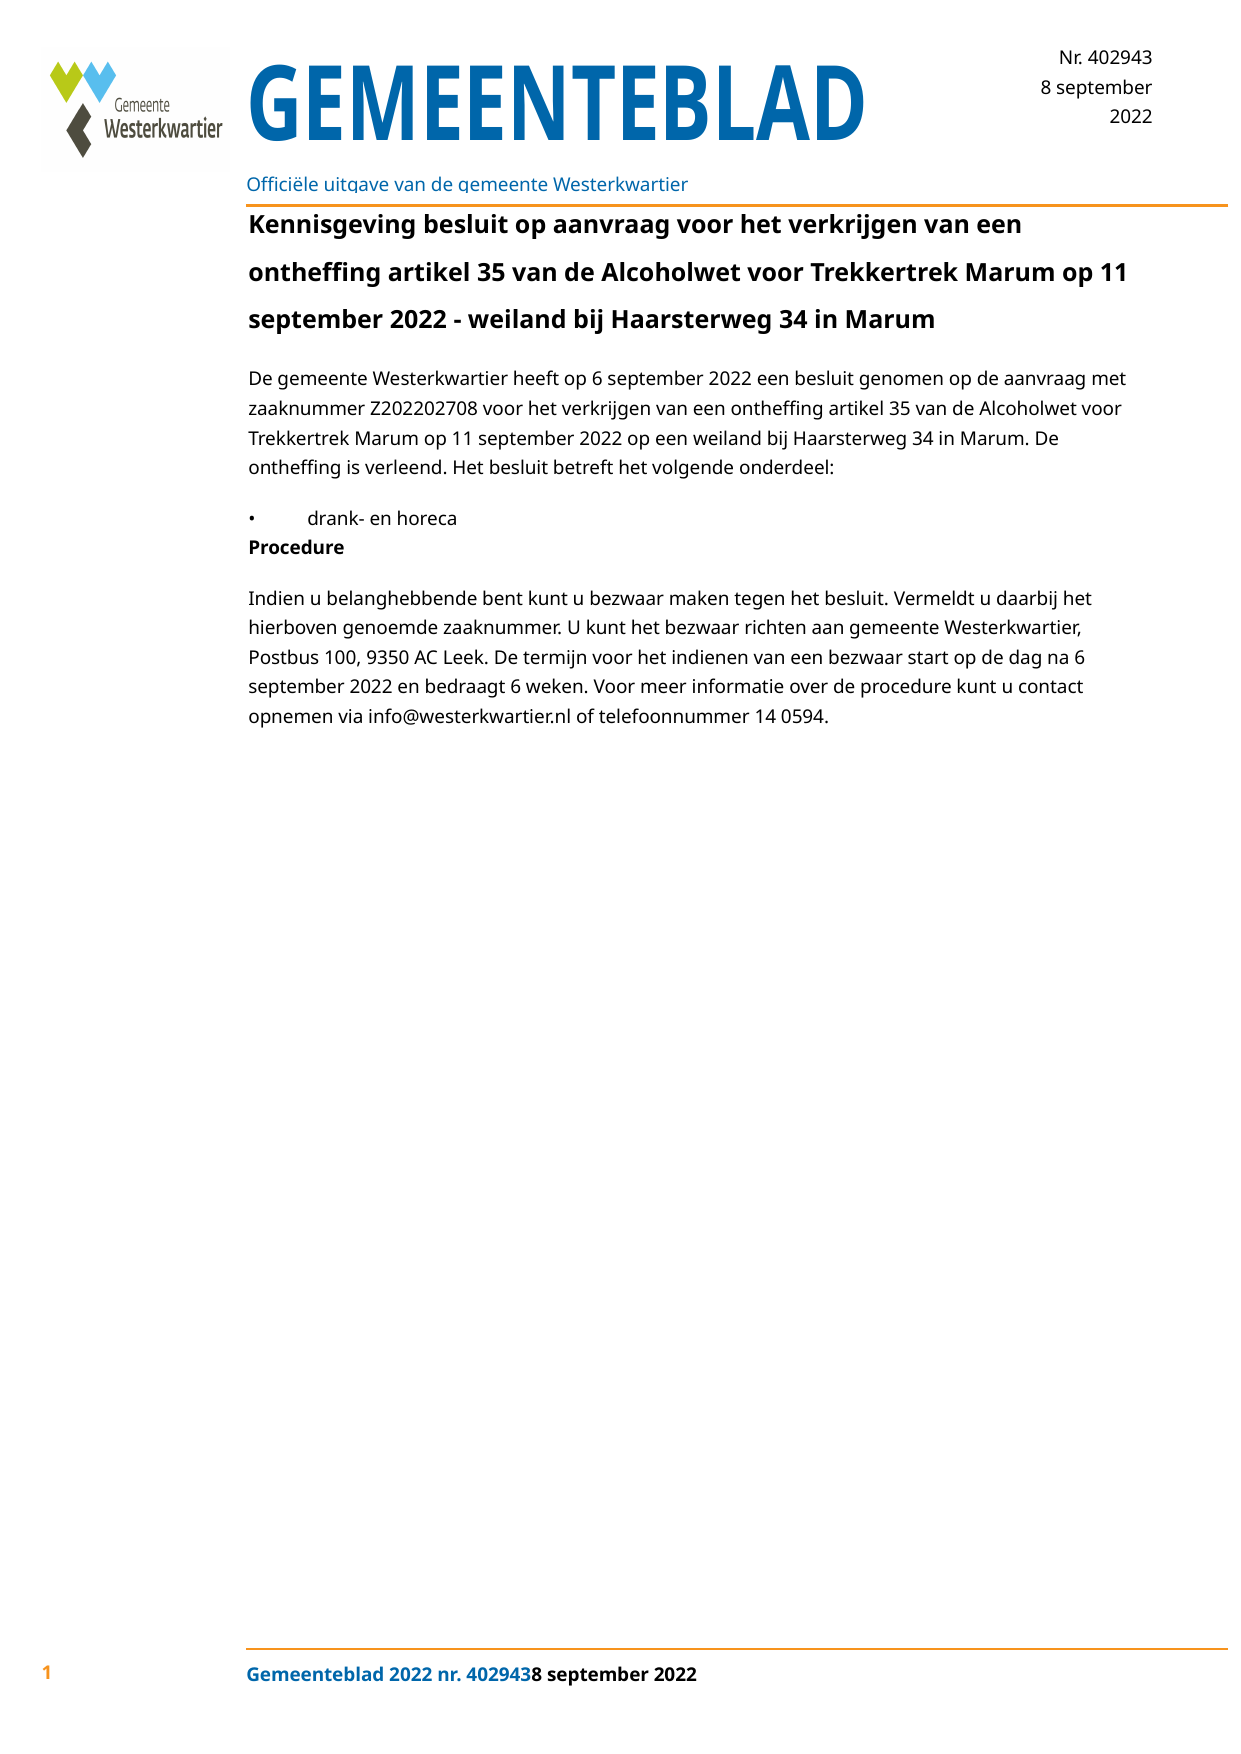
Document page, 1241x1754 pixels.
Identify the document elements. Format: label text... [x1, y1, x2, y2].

picture [41, 47, 231, 172]
list drank- en horeca [248, 505, 1152, 530]
text Indien u belanghebbende bent kunt u bezwaar maken tegen het besluit. Vermeldt u daarbij het hierboven genoemde zaaknummer. U kunt het bezwaar richten aan gemeente Westerkwartier, Postbus 100, 9350 AC Leek. De termijn voor het indienen van een bezwaar start op de dag na 6 september 2022 en bedraagt 6 weken. Voor meer informatie over de procedure kunt u contact opnemen via info@westerkwartier.nl of telefoonnummer 14 0594. [248, 585, 1152, 729]
text De gemeente Westerkwartier heeft op 6 september 2022 een besluit genomen op de aanvraag met zaaknummer Z202202708 voor het verkrijgen van een ontheffing artikel 35 van de Alcoholwet voor Trekkertrek Marum op 11 september 2022 op een weiland bij Haarsterweg 34 in Marum. De ontheffing is verleend. Het besluit betreft het volgende onderdeel: [248, 366, 1152, 480]
text Procedure [248, 534, 1152, 560]
text Kennisgeving besluit op aanvraag voor het verkrijgen van een ontheffing artikel 35 van de Alcoholwet voor Trekkertrek Marum op 11 september 2022 - weiland bij Haarsterweg 34 in Marum [248, 207, 1152, 336]
